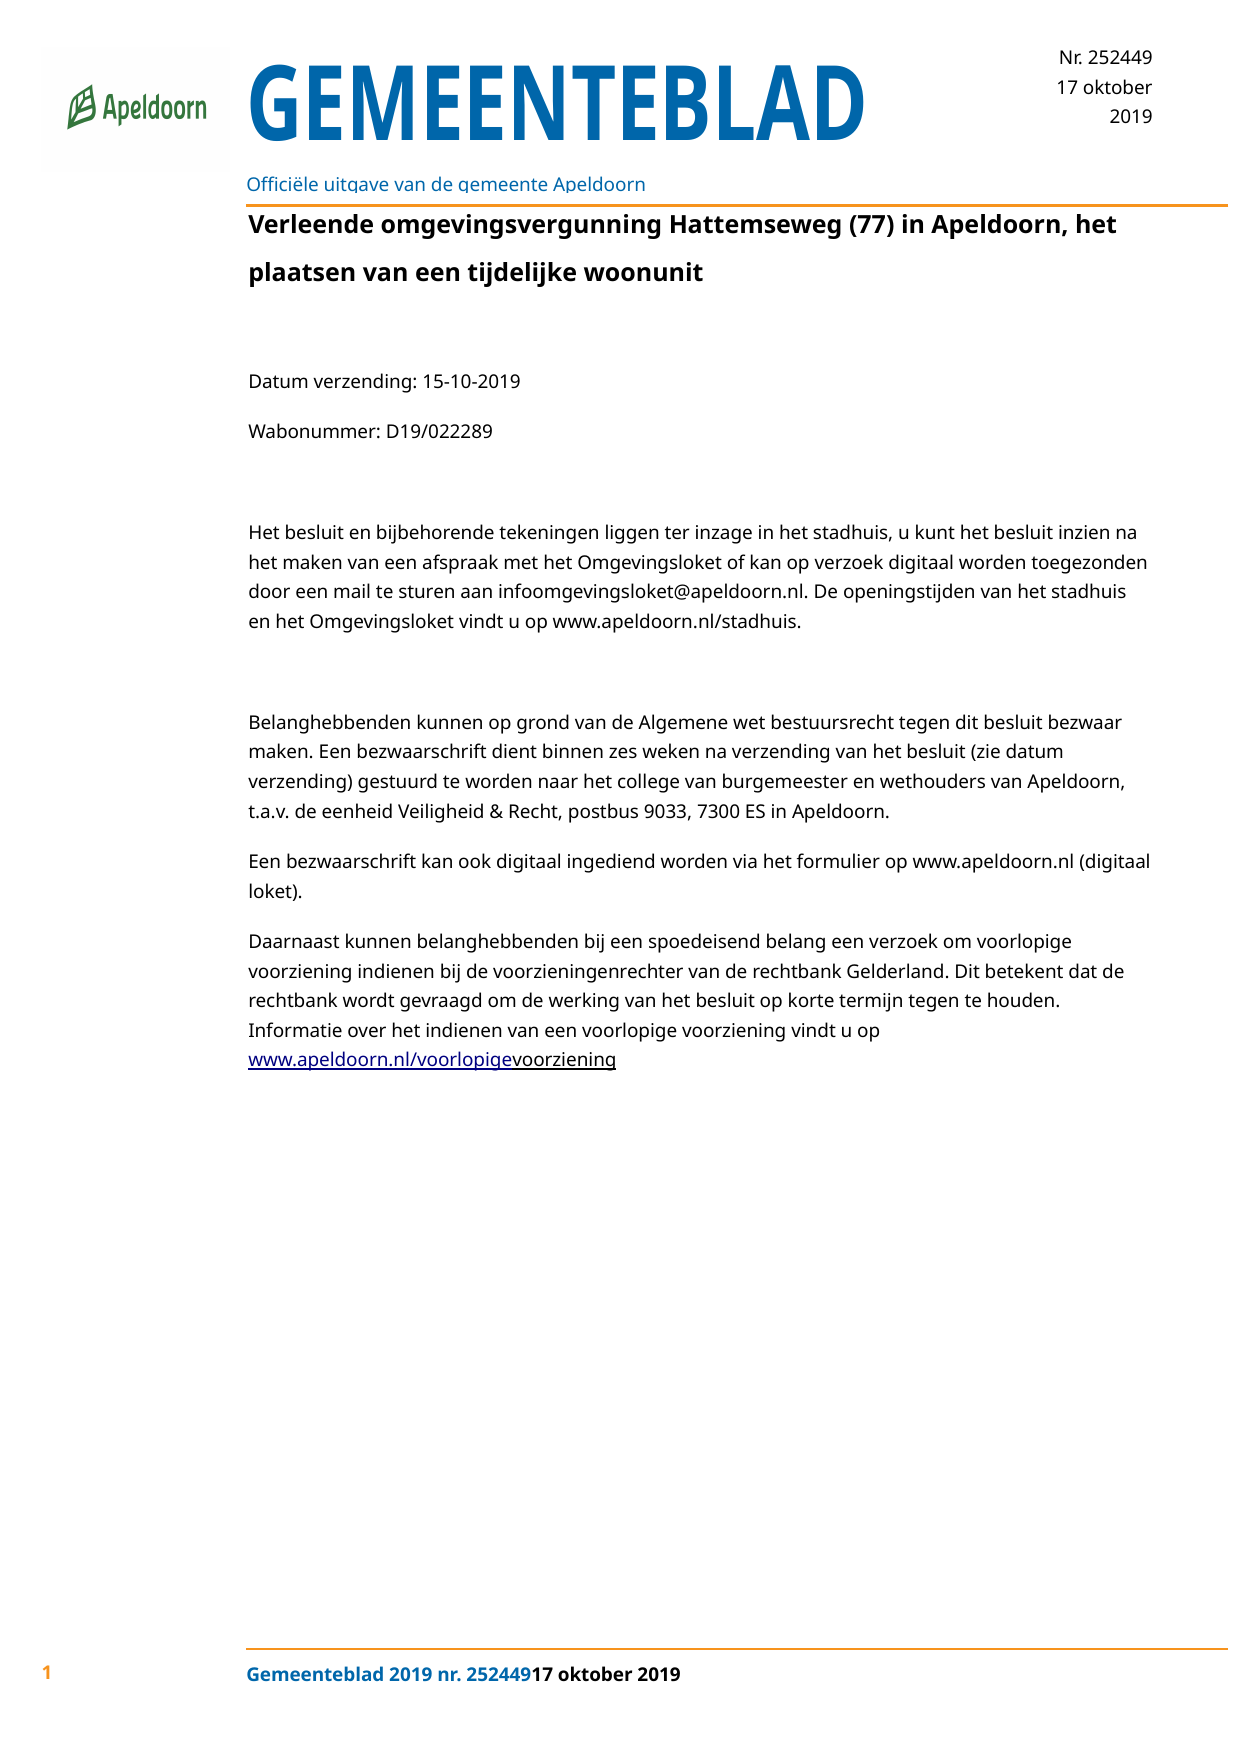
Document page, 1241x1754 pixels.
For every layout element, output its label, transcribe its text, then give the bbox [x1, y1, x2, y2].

text Het besluit en bijbehorende tekeningen liggen ter inzage in het stadhuis, u kunt het besluit inzien na het maken van een afspraak met het Omgevingsloket of kan op verzoek digitaal worden toegezonden door een mail te sturen aan infoomgevingsloket@apeldoorn.nl. De openingstijden van het stadhuis en het Omgevingsloket vindt u op www.apeldoorn.nl/stadhuis. [248, 519, 1152, 634]
text Verleende omgevingsvergunning Hattemseweg (77) in Apeldoorn, het plaatsen van een tijdelijke woonunit [248, 207, 1152, 288]
picture [41, 47, 231, 172]
text Daarnaast kunnen belanghebbenden bij een spoedeisend belang een verzoek om voorlopige voorziening indienen bij de voorzieningenrechter van de rechtbank Gelderland. Dit betekent dat de rechtbank wordt gevraagd om de werking van het besluit op korte termijn tegen te houden. Informatie over het indienen van een voorlopige voorziening vindt u op www.apeldoorn.nl/voorlopigevoorziening [248, 928, 1152, 1072]
text Wabonummer: D19/022289 [248, 419, 1152, 444]
text Belanghebbenden kunnen op grond van de Algemene wet bestuursrecht tegen dit besluit bezwaar maken. Een bezwaarschrift dient binnen zes weken na verzending van het besluit (zie datum verzending) gestuurd te worden naar het college van burgemeester en wethouders van Apeldoorn, t.a.v. de eenheid Veiligheid & Recht, postbus 9033, 7300 ES in Apeldoorn. [248, 709, 1152, 824]
text Een bezwaarschrift kan ook digitaal ingediend worden via het formulier op www.apeldoorn.nl (digitaal loket). [248, 848, 1152, 904]
text Datum verzending: 15-10-2019 [248, 368, 1152, 394]
